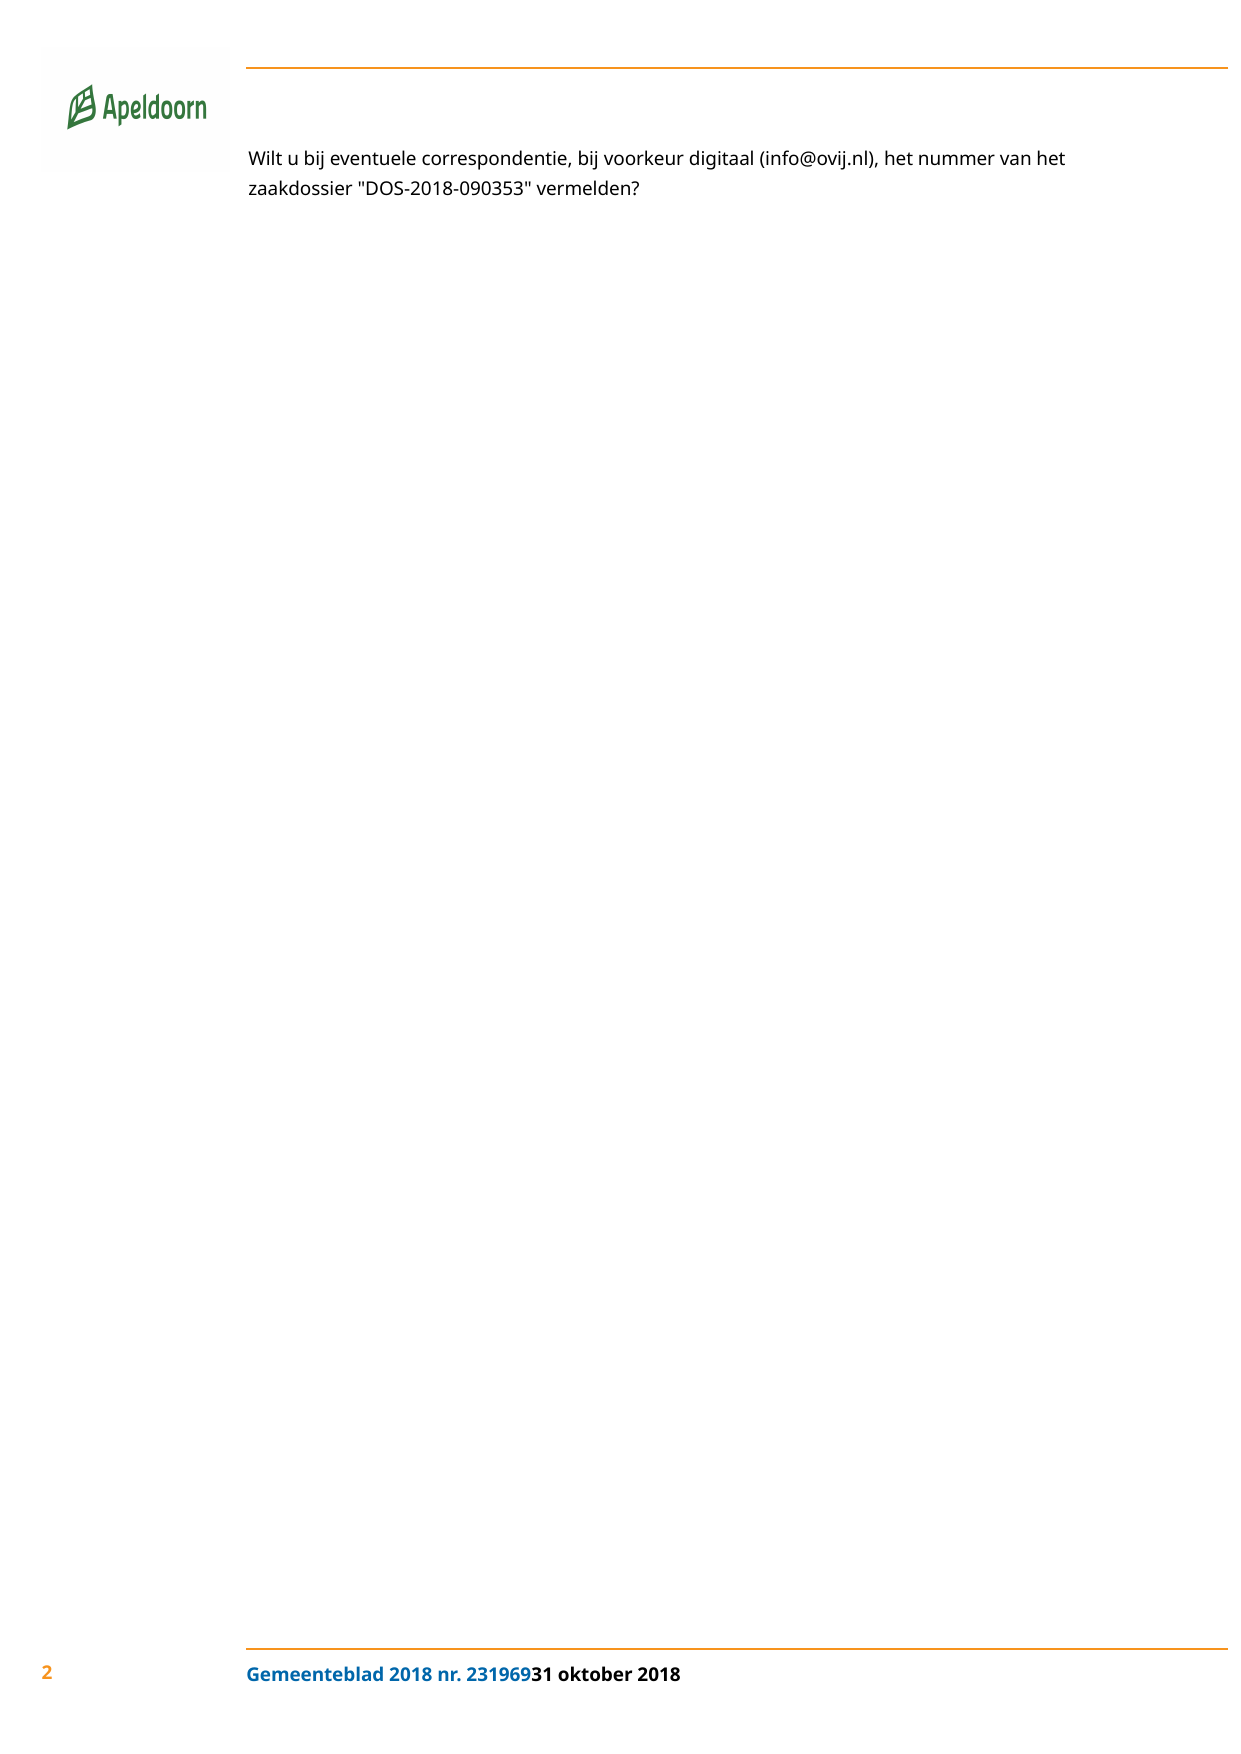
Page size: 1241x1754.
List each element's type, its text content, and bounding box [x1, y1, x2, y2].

picture [41, 47, 231, 172]
text Wilt u bij eventuele correspondentie, bij voorkeur digitaal (info@ovij.nl), het nummer van het zaakdossier "DOS-2018-090353" vermelden? [248, 145, 1152, 201]
